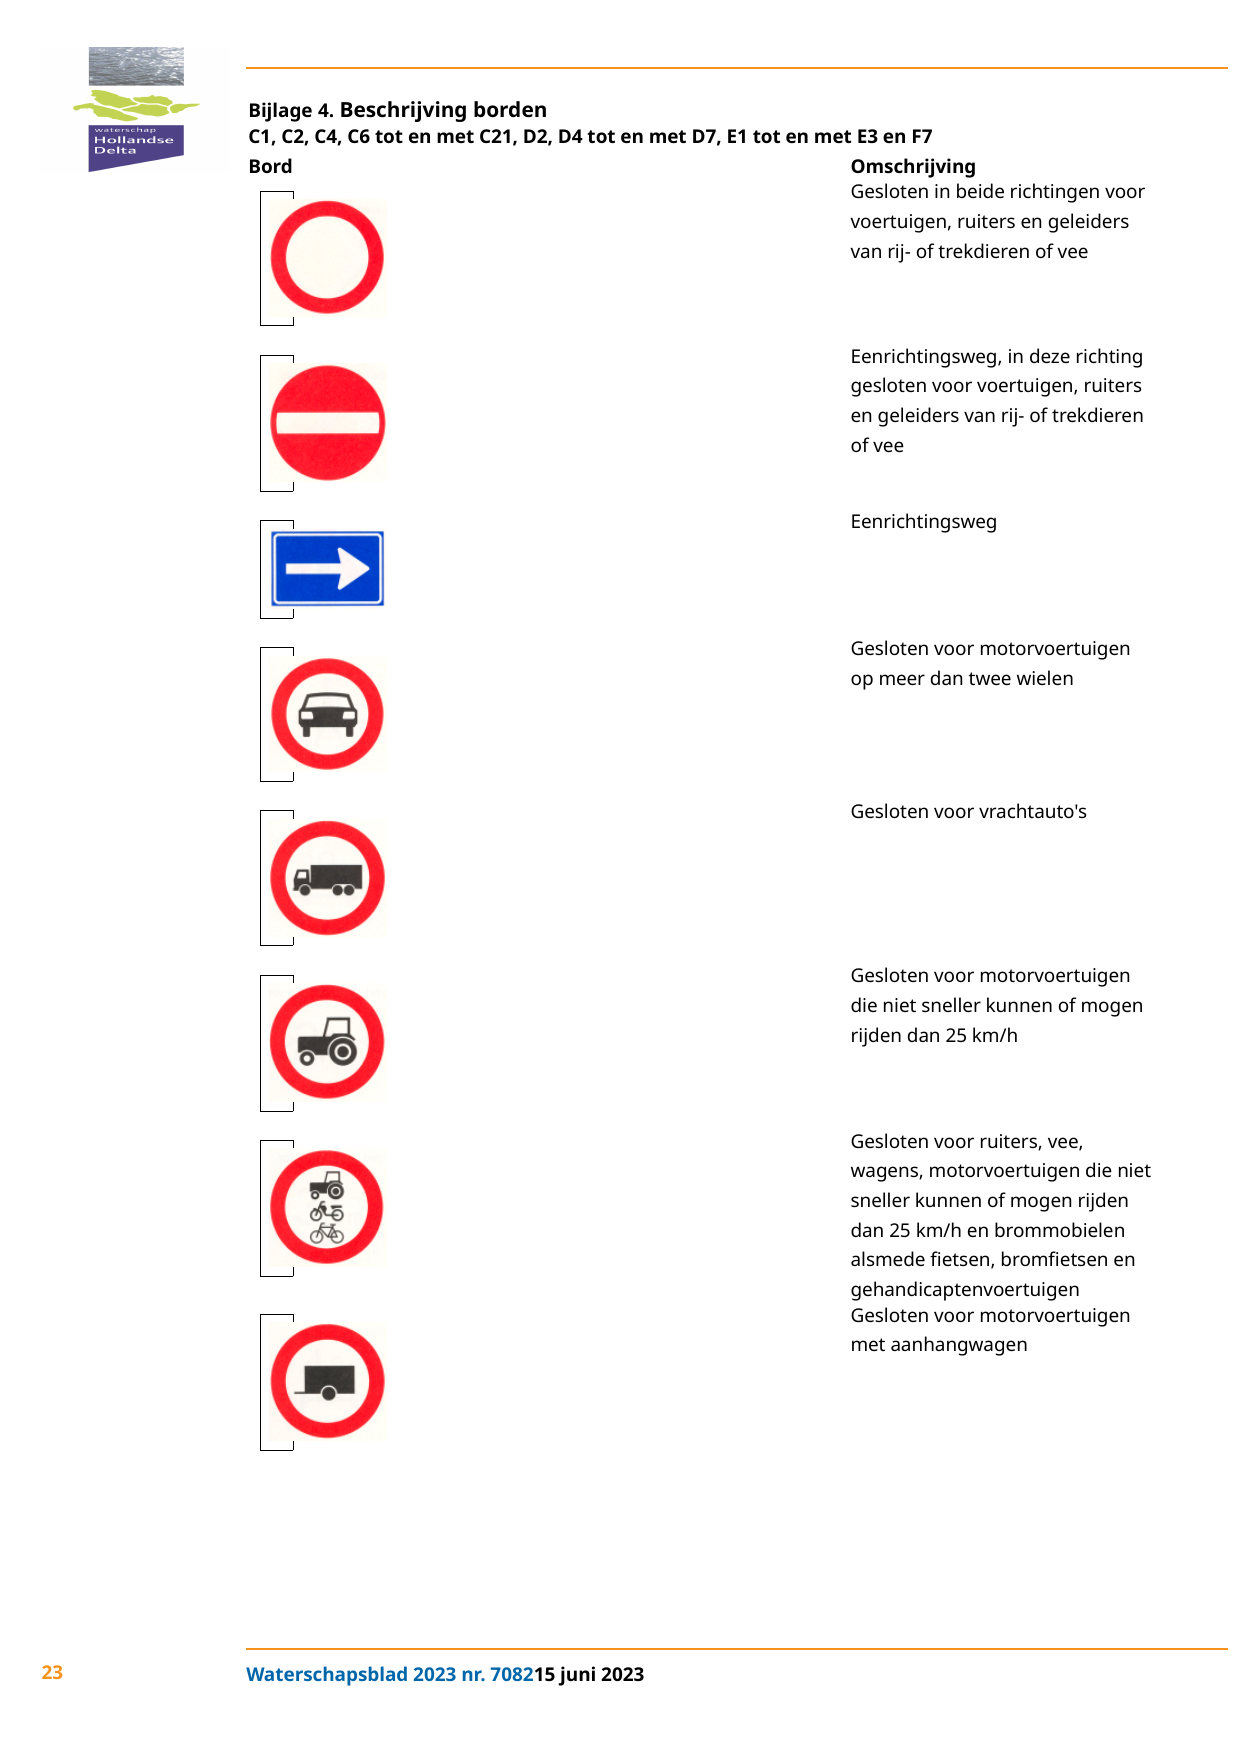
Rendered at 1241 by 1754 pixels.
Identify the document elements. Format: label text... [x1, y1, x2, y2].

table_cell Gesloten voor ruiters, vee, wagens, motorvoertuigen die niet sneller kunnen of mogen rijden dan 25 km/h en brommobielen alsmede fietsen, bromfietsen en gehandicaptenvoertuigen [850, 1128, 1152, 1302]
table_cell Eenrichtingsweg, in deze richting gesloten voor voertuigen, ruiters en geleiders van rij- of trekdieren of vee [850, 343, 1152, 508]
picture [268, 199, 387, 317]
table_cell [248, 179, 850, 199]
table_cell [248, 343, 850, 508]
table_cell Gesloten in beide richtingen voor voertuigen, ruiters en geleiders van rij- of trekdieren of vee [850, 179, 1152, 343]
table_cell [248, 963, 850, 983]
table_cell [248, 799, 850, 963]
picture [268, 529, 387, 609]
table_cell Gesloten voor motorvoertuigen die niet sneller kunnen of mogen rijden dan 25 km/h [850, 963, 1152, 1128]
table_header Bord [248, 153, 850, 179]
table_cell [261, 984, 293, 1111]
table_cell Gesloten voor motorvoertuigen op meer dan twee wielen [850, 635, 1152, 798]
picture [268, 363, 387, 482]
table_cell Gesloten voor vrachtauto's [850, 799, 1152, 963]
table_cell Gesloten voor motorvoertuigen met aanhangwagen [850, 1302, 1152, 1467]
table_cell [248, 1302, 850, 1467]
picture [268, 1148, 387, 1267]
picture [268, 983, 387, 1102]
table_cell [248, 509, 850, 635]
picture [268, 819, 387, 937]
table_cell Eenrichtingsweg [850, 509, 1152, 635]
table_cell [248, 200, 850, 343]
table_header Omschrijving [850, 153, 1152, 179]
picture [41, 47, 231, 172]
text C1, C2, C4, C6 tot en met C21, D2, D4 tot en met D7, E1 tot en met E3 en F7 [248, 123, 1152, 149]
table_cell [248, 1128, 850, 1302]
table_cell [261, 200, 293, 325]
table_cell [248, 635, 850, 798]
table_cell [261, 976, 293, 983]
table_cell [248, 984, 850, 1128]
picture [268, 656, 387, 772]
text Bijlage 4. Beschrijving borden [248, 95, 1152, 123]
picture [268, 1322, 387, 1441]
table_cell [261, 192, 293, 199]
